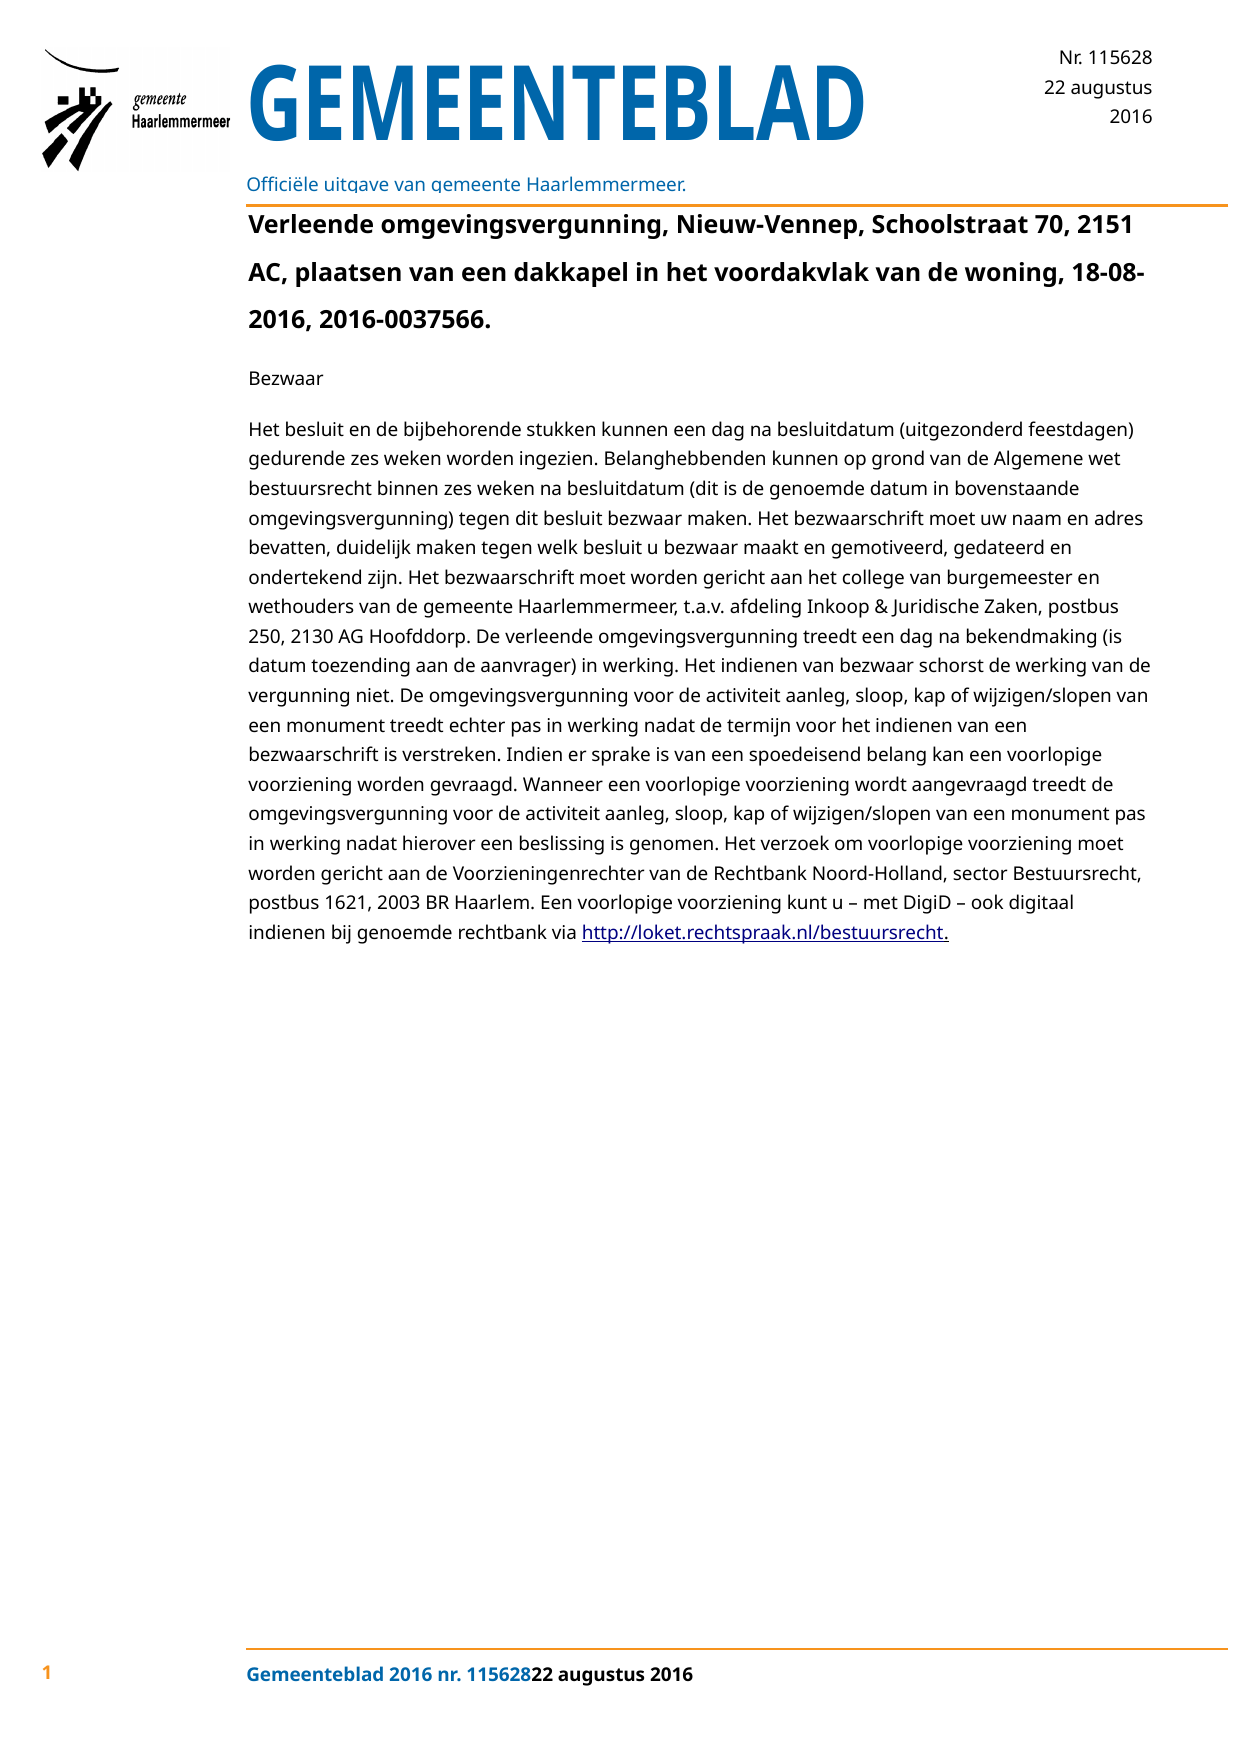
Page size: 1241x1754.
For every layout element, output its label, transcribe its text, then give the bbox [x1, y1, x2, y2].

picture [41, 47, 231, 172]
text Verleende omgevingsvergunning, Nieuw-Vennep, Schoolstraat 70, 2151 AC, plaatsen van een dakkapel in het voordakvlak van de woning, 18-08-2016, 2016-0037566. [248, 207, 1152, 336]
text Het besluit en de bijbehorende stukken kunnen een dag na besluitdatum (uitgezonderd feestdagen) gedurende zes weken worden ingezien. Belanghebbenden kunnen op grond van de Algemene wet bestuursrecht binnen zes weken na besluitdatum (dit is de genoemde datum in bovenstaande omgevingsvergunning) tegen dit besluit bezwaar maken. Het bezwaarschrift moet uw naam en adres bevatten, duidelijk maken tegen welk besluit u bezwaar maakt en gemotiveerd, gedateerd en ondertekend zijn. Het bezwaarschrift moet worden gericht aan het college van burgemeester en wethouders van de gemeente Haarlemmermeer, t.a.v. afdeling Inkoop & Juridische Zaken, postbus 250, 2130 AG Hoofddorp. De verleende omgevingsvergunning treedt een dag na bekendmaking (is datum toezending aan de aanvrager) in werking. Het indienen van bezwaar schorst de werking van de vergunning niet. De omgevingsvergunning voor de activiteit aanleg, sloop, kap of wijzigen/slopen van een monument treedt echter pas in werking nadat de termijn voor het indienen van een bezwaarschrift is verstreken. Indien er sprake is van een spoedeisend belang kan een voorlopige voorziening worden gevraagd. Wanneer een voorlopige voorziening wordt aangevraagd treedt de omgevingsvergunning voor de activiteit aanleg, sloop, kap of wijzigen/slopen van een monument pas in werking nadat hierover een beslissing is genomen. Het verzoek om voorlopige voorziening moet worden gericht aan de Voorzieningenrechter van de Rechtbank Noord-Holland, sector Bestuursrecht, postbus 1621, 2003 BR Haarlem. Een voorlopige voorziening kunt u – met DigiD – ook digitaal indienen bij genoemde rechtbank via http://loket.rechtspraak.nl/bestuursrecht. [248, 416, 1152, 944]
text Bezwaar [248, 366, 1152, 391]
